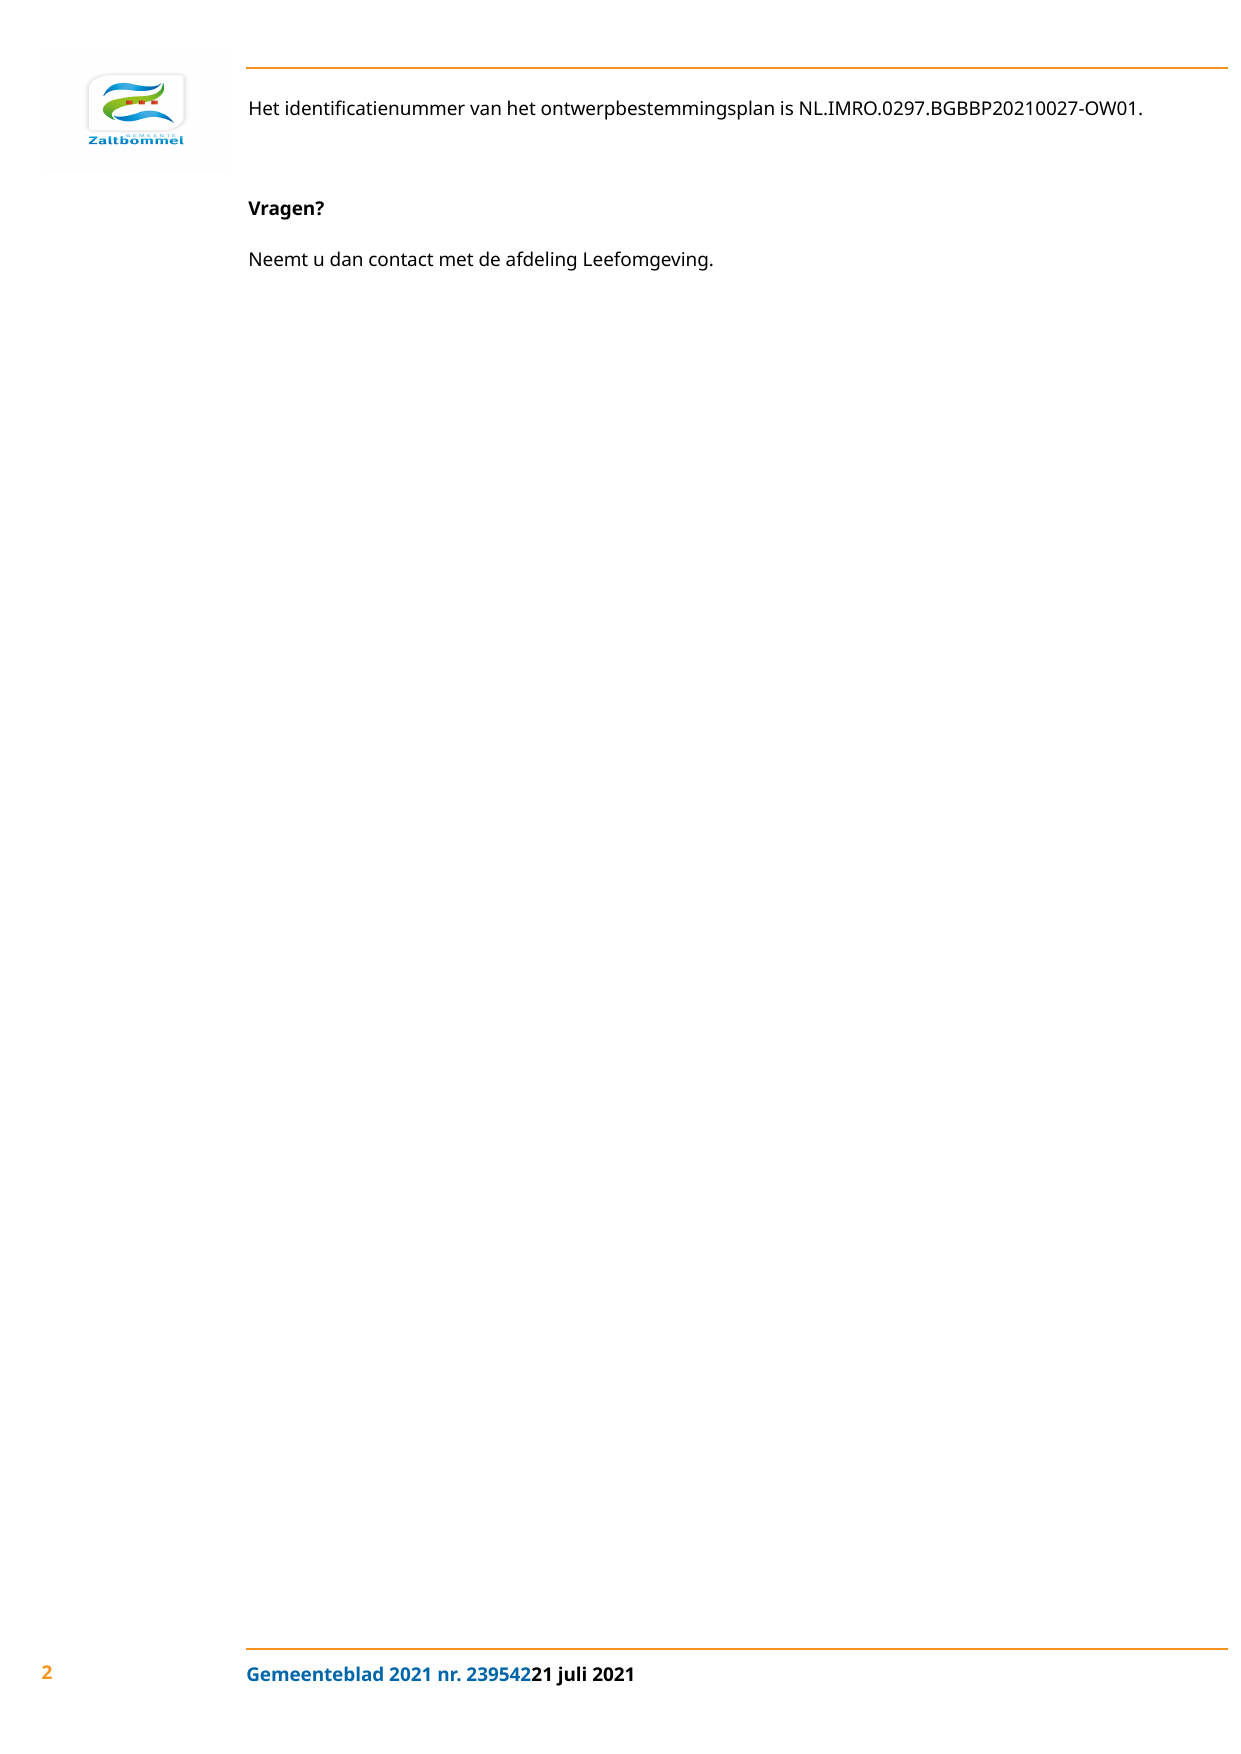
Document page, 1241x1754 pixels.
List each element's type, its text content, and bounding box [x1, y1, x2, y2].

text Neemt u dan contact met de afdeling Leefomgeving. [248, 246, 1152, 272]
text Het identificatienummer van het ontwerpbestemmingsplan is NL.IMRO.0297.BGBBP20210027-OW01. [248, 95, 1152, 121]
picture [41, 47, 231, 172]
text Vragen? [248, 196, 1152, 221]
